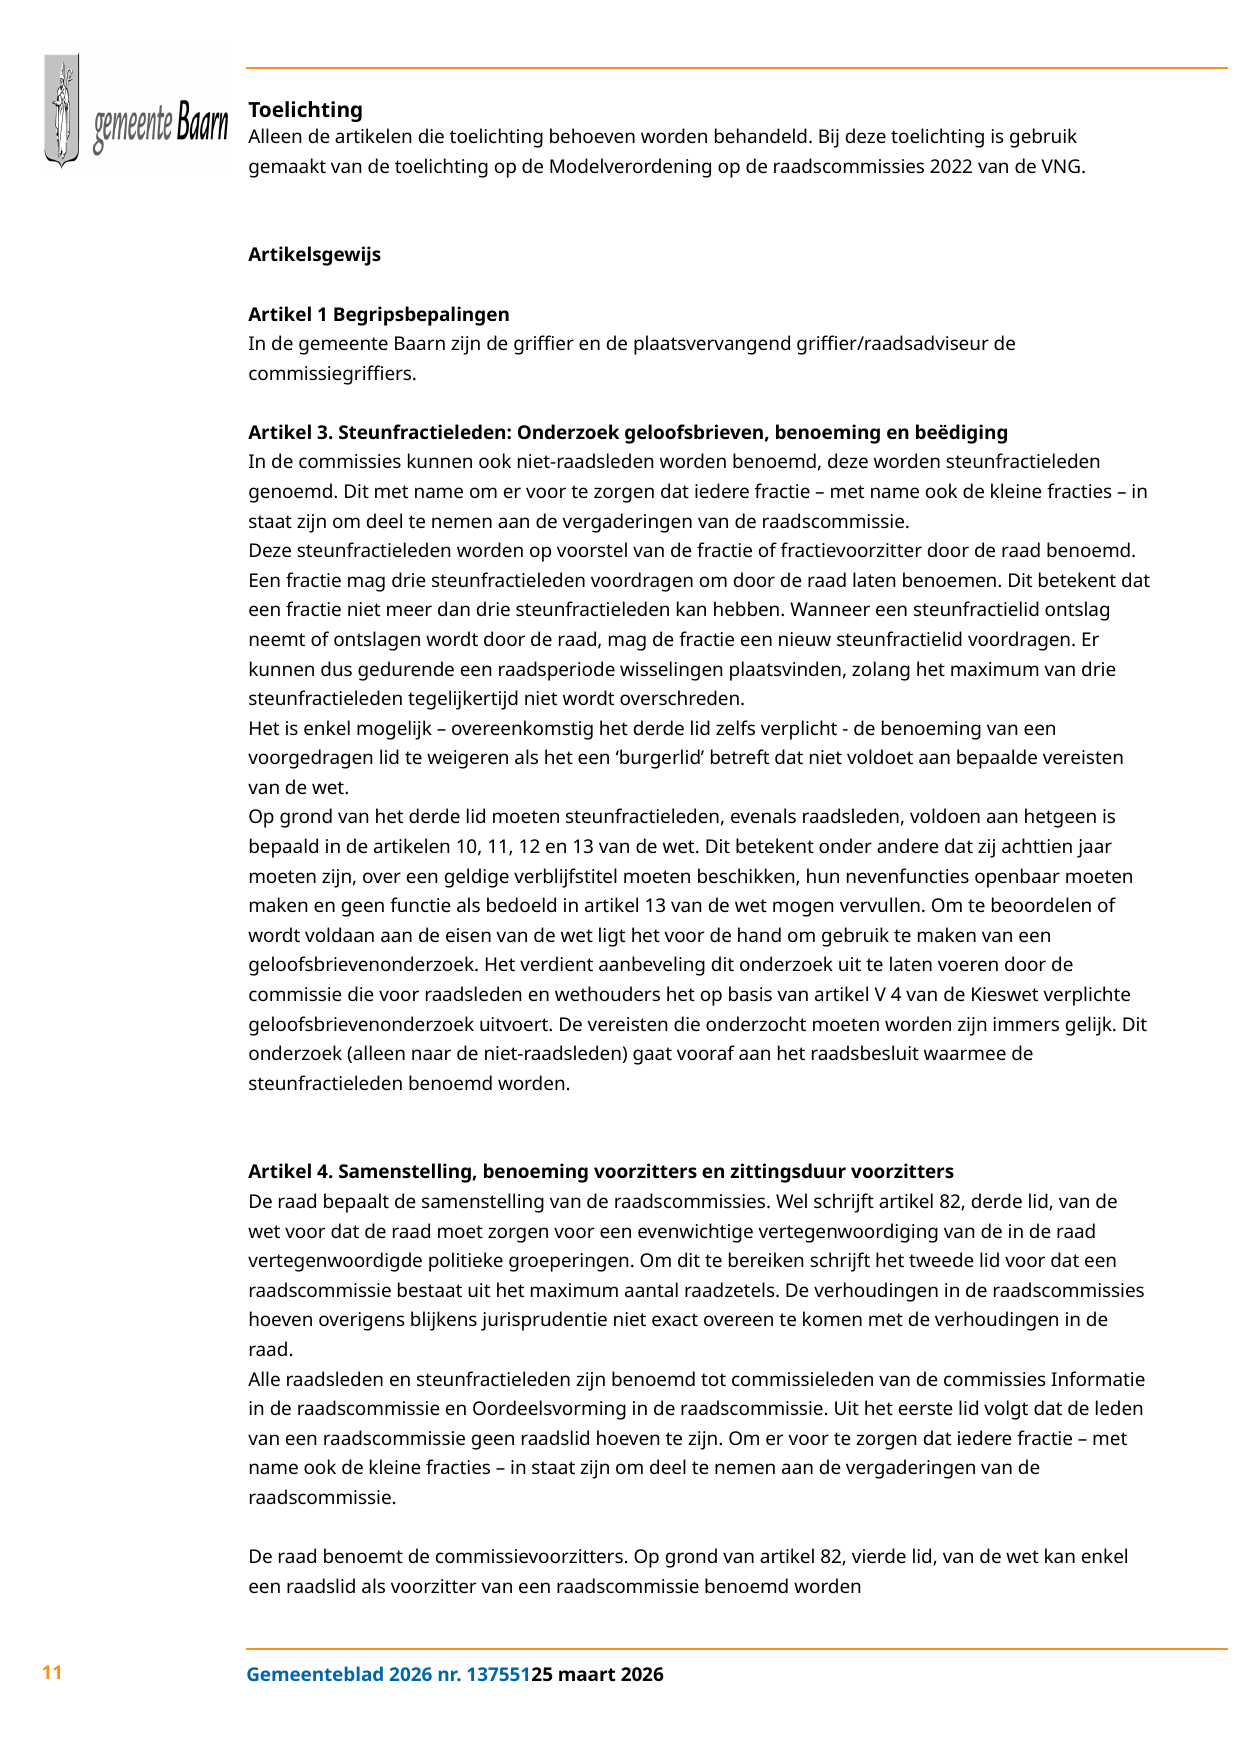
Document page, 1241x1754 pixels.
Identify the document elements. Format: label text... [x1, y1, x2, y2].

text Alleen de artikelen die toelichting behoeven worden behandeld. Bij deze toelichting is gebruik gemaakt van de toelichting op de Modelverordening op de raadscommissies 2022 van de VNG. [248, 123, 1152, 179]
text Artikel 4. Samenstelling, benoeming voorzitters en zittingsduur voorzitters [248, 1159, 1152, 1184]
text Artikelsgewijs [248, 242, 1152, 267]
text Een fractie mag drie steunfractieleden voordragen om door de raad laten benoemen. Dit betekent dat een fractie niet meer dan drie steunfractieleden kan hebben. Wanneer een steunfractielid ontslag neemt of ontslagen wordt door de raad, mag de fractie een nieuw steunfractielid voordragen. Er kunnen dus gedurende een raadsperiode wisselingen plaatsvinden, zolang het maximum van drie steunfractieleden tegelijkertijd niet wordt overschreden. [248, 567, 1152, 711]
text Artikel 1 Begripsbepalingen [248, 301, 1152, 327]
text De raad bepaalt de samenstelling van de raadscommissies. Wel schrijft artikel 82, derde lid, van de wet voor dat de raad moet zorgen voor een evenwichtige vertegenwoordiging van de in de raad vertegenwoordigde politieke groeperingen. Om dit te bereiken schrijft het tweede lid voor dat een raadscommissie bestaat uit het maximum aantal raadzetels. De verhoudingen in de raadscommissies hoeven overigens blijkens jurisprudentie niet exact overeen te komen met de verhoudingen in de raad. [248, 1188, 1152, 1362]
text In de commissies kunnen ook niet-raadsleden worden benoemd, deze worden steunfractieleden genoemd. Dit met name om er voor te zorgen dat iedere fractie – met name ook de kleine fracties – in staat zijn om deel te nemen aan de vergaderingen van de raadscommissie. [248, 449, 1152, 534]
text Het is enkel mogelijk – overeenkomstig het derde lid zelfs verplicht - de benoeming van een voorgedragen lid te weigeren als het een ‘burgerlid’ betreft dat niet voldoet aan bepaalde vereisten van de wet. [248, 715, 1152, 800]
text Alle raadsleden en steunfractieleden zijn benoemd tot commissieleden van de commissies Informatie in de raadscommissie en Oordeelsvorming in de raadscommissie. Uit het eerste lid volgt dat de leden van een raadscommissie geen raadslid hoeven te zijn. Om er voor te zorgen dat iedere fractie – met name ook de kleine fracties – in staat zijn om deel te nemen aan de vergaderingen van de raadscommissie. [248, 1366, 1152, 1510]
picture [41, 47, 231, 172]
text In de gemeente Baarn zijn de griffier en de plaatsvervangend griffier/raadsadviseur de commissiegriffiers. [248, 330, 1152, 386]
text Op grond van het derde lid moeten steunfractieleden, evenals raadsleden, voldoen aan hetgeen is bepaald in de artikelen 10, 11, 12 en 13 van de wet. Dit betekent onder andere dat zij achttien jaar moeten zijn, over een geldige verblijfstitel moeten beschikken, hun nevenfuncties openbaar moeten maken en geen functie als bedoeld in artikel 13 van de wet mogen vervullen. Om te beoordelen of wordt voldaan aan de eisen van de wet ligt het voor de hand om gebruik te maken van een geloofsbrievenonderzoek. Het verdient aanbeveling dit onderzoek uit te laten voeren door de commissie die voor raadsleden en wethouders het op basis van artikel V 4 van de Kieswet verplichte geloofsbrievenonderzoek uitvoert. De vereisten die onderzocht moeten worden zijn immers gelijk. Dit onderzoek (alleen naar de niet-raadsleden) gaat vooraf aan het raadsbesluit waarmee de steunfractieleden benoemd worden. [248, 804, 1152, 1096]
text Toelichting [248, 95, 1152, 123]
text Deze steunfractieleden worden op voorstel van de fractie of fractievoorzitter door de raad benoemd. [248, 537, 1152, 563]
text Artikel 3. Steunfractieleden: Onderzoek geloofsbrieven, benoeming en beëdiging [248, 419, 1152, 445]
text De raad benoemt de commissievoorzitters. Op grond van artikel 82, vierde lid, van de wet kan enkel een raadslid als voorzitter van een raadscommissie benoemd worden [248, 1543, 1152, 1599]
